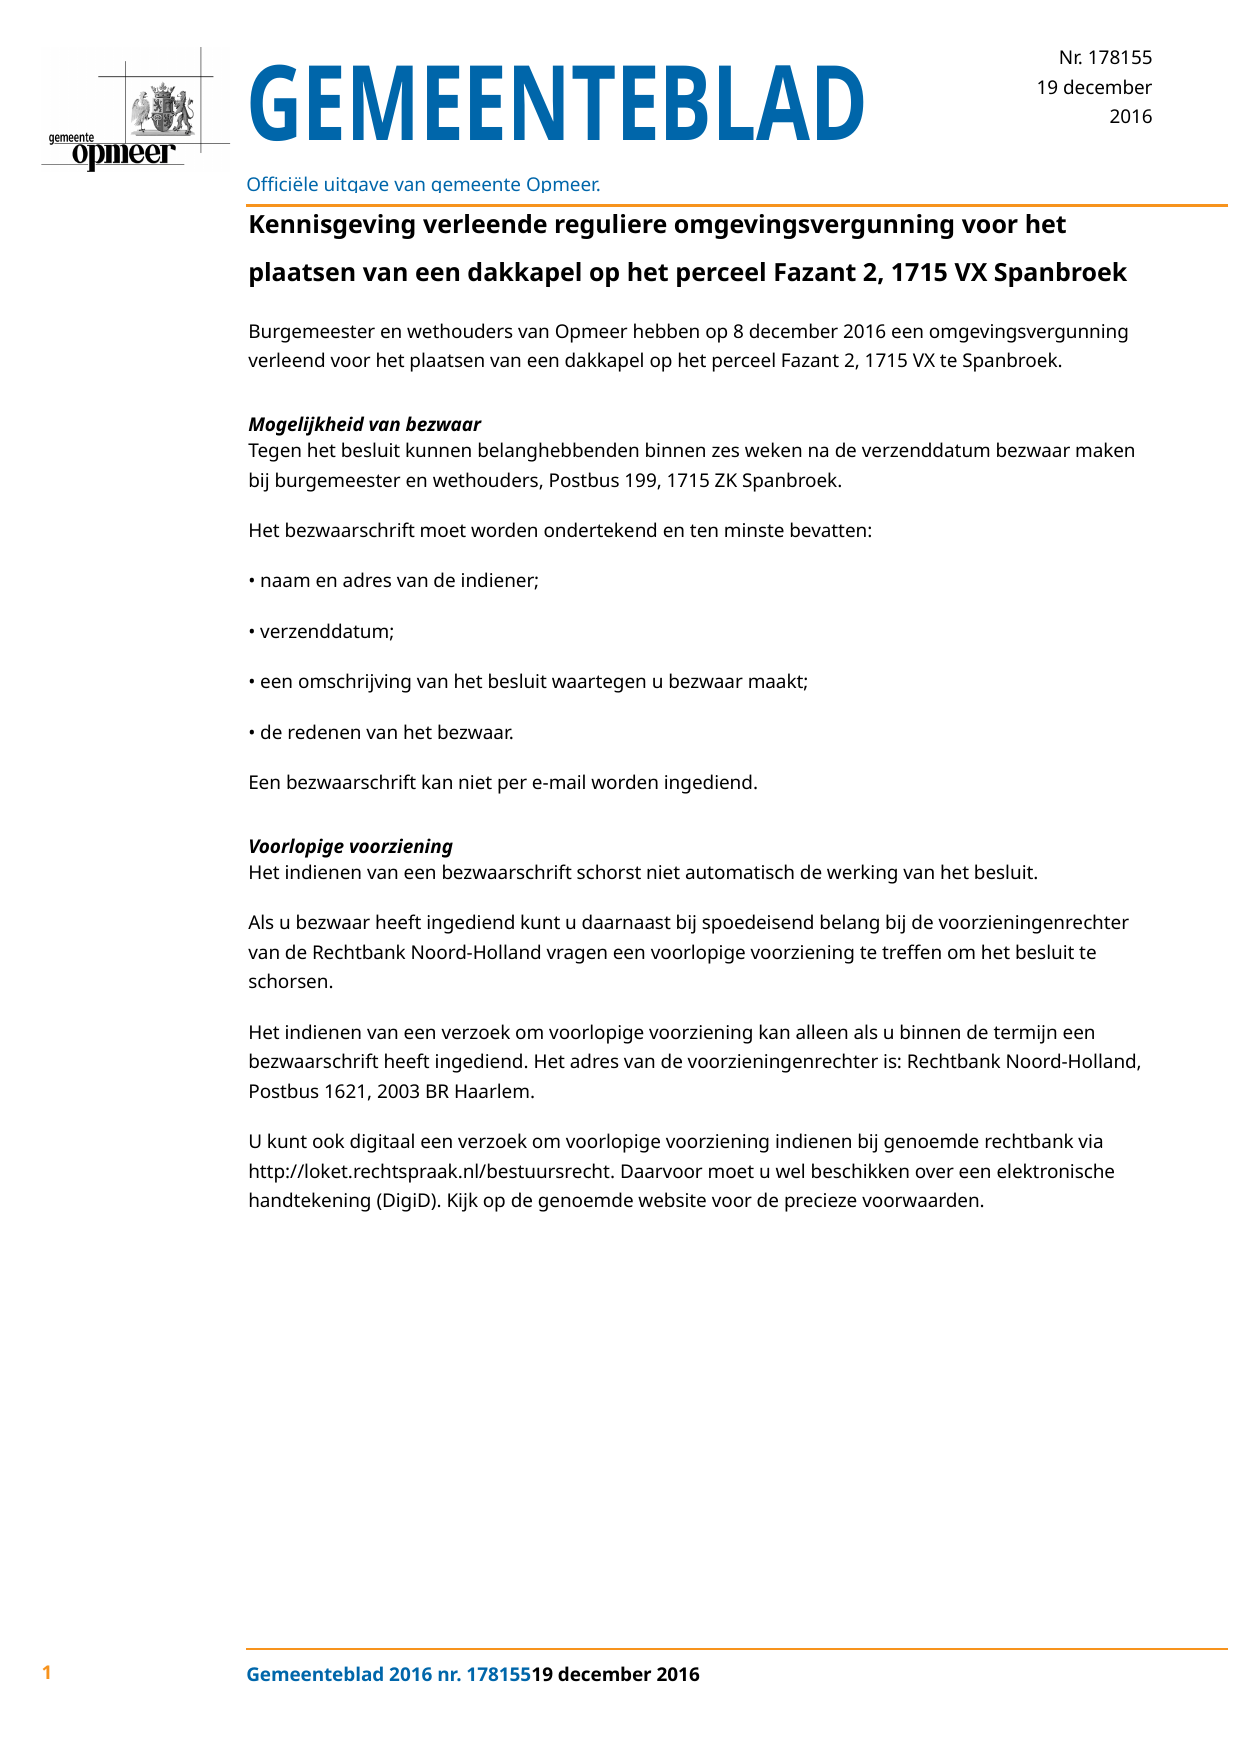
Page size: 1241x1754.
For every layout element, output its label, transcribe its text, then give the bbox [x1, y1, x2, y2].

text Als u bezwaar heeft ingediend kunt u daarnaast bij spoedeisend belang bij de voorzieningenrechter van de Rechtbank Noord-Holland vragen een voorlopige voorziening te treffen om het besluit te schorsen. [248, 909, 1152, 994]
text Tegen het besluit kunnen belanghebbenden binnen zes weken na de verzenddatum bezwaar maken bij burgemeester en wethouders, Postbus 199, 1715 ZK Spanbroek. [248, 437, 1152, 492]
text Voorlopige voorziening [248, 833, 1152, 859]
text • naam en adres van de indiener; [248, 568, 1152, 593]
text • de redenen van het bezwaar. [248, 719, 1152, 744]
text Het bezwaarschrift moet worden ondertekend en ten minste bevatten: [248, 517, 1152, 543]
text Kennisgeving verleende reguliere omgevingsvergunning voor het plaatsen van een dakkapel op het perceel Fazant 2, 1715 VX Spanbroek [248, 207, 1152, 288]
picture [41, 47, 231, 172]
text Mogelijkheid van bezwaar [248, 411, 1152, 437]
text Een bezwaarschrift kan niet per e-mail worden ingediend. [248, 769, 1152, 795]
text Het indienen van een bezwaarschrift schorst niet automatisch de werking van het besluit. [248, 859, 1152, 885]
text Burgemeester en wethouders van Opmeer hebben op 8 december 2016 een omgevingsvergunning verleend voor het plaatsen van een dakkapel op het perceel Fazant 2, 1715 VX te Spanbroek. [248, 318, 1152, 373]
text • verzenddatum; [248, 618, 1152, 644]
text U kunt ook digitaal een verzoek om voorlopige voorziening indienen bij genoemde rechtbank via http://loket.rechtspraak.nl/bestuursrecht. Daarvoor moet u wel beschikken over een elektronische handtekening (DigiD). Kijk op de genoemde website voor de precieze voorwaarden. [248, 1128, 1152, 1213]
text Het indienen van een verzoek om voorlopige voorziening kan alleen als u binnen de termijn een bezwaarschrift heeft ingediend. Het adres van de voorzieningenrechter is: Rechtbank Noord-Holland, Postbus 1621, 2003 BR Haarlem. [248, 1019, 1152, 1104]
text • een omschrijving van het besluit waartegen u bezwaar maakt; [248, 668, 1152, 694]
